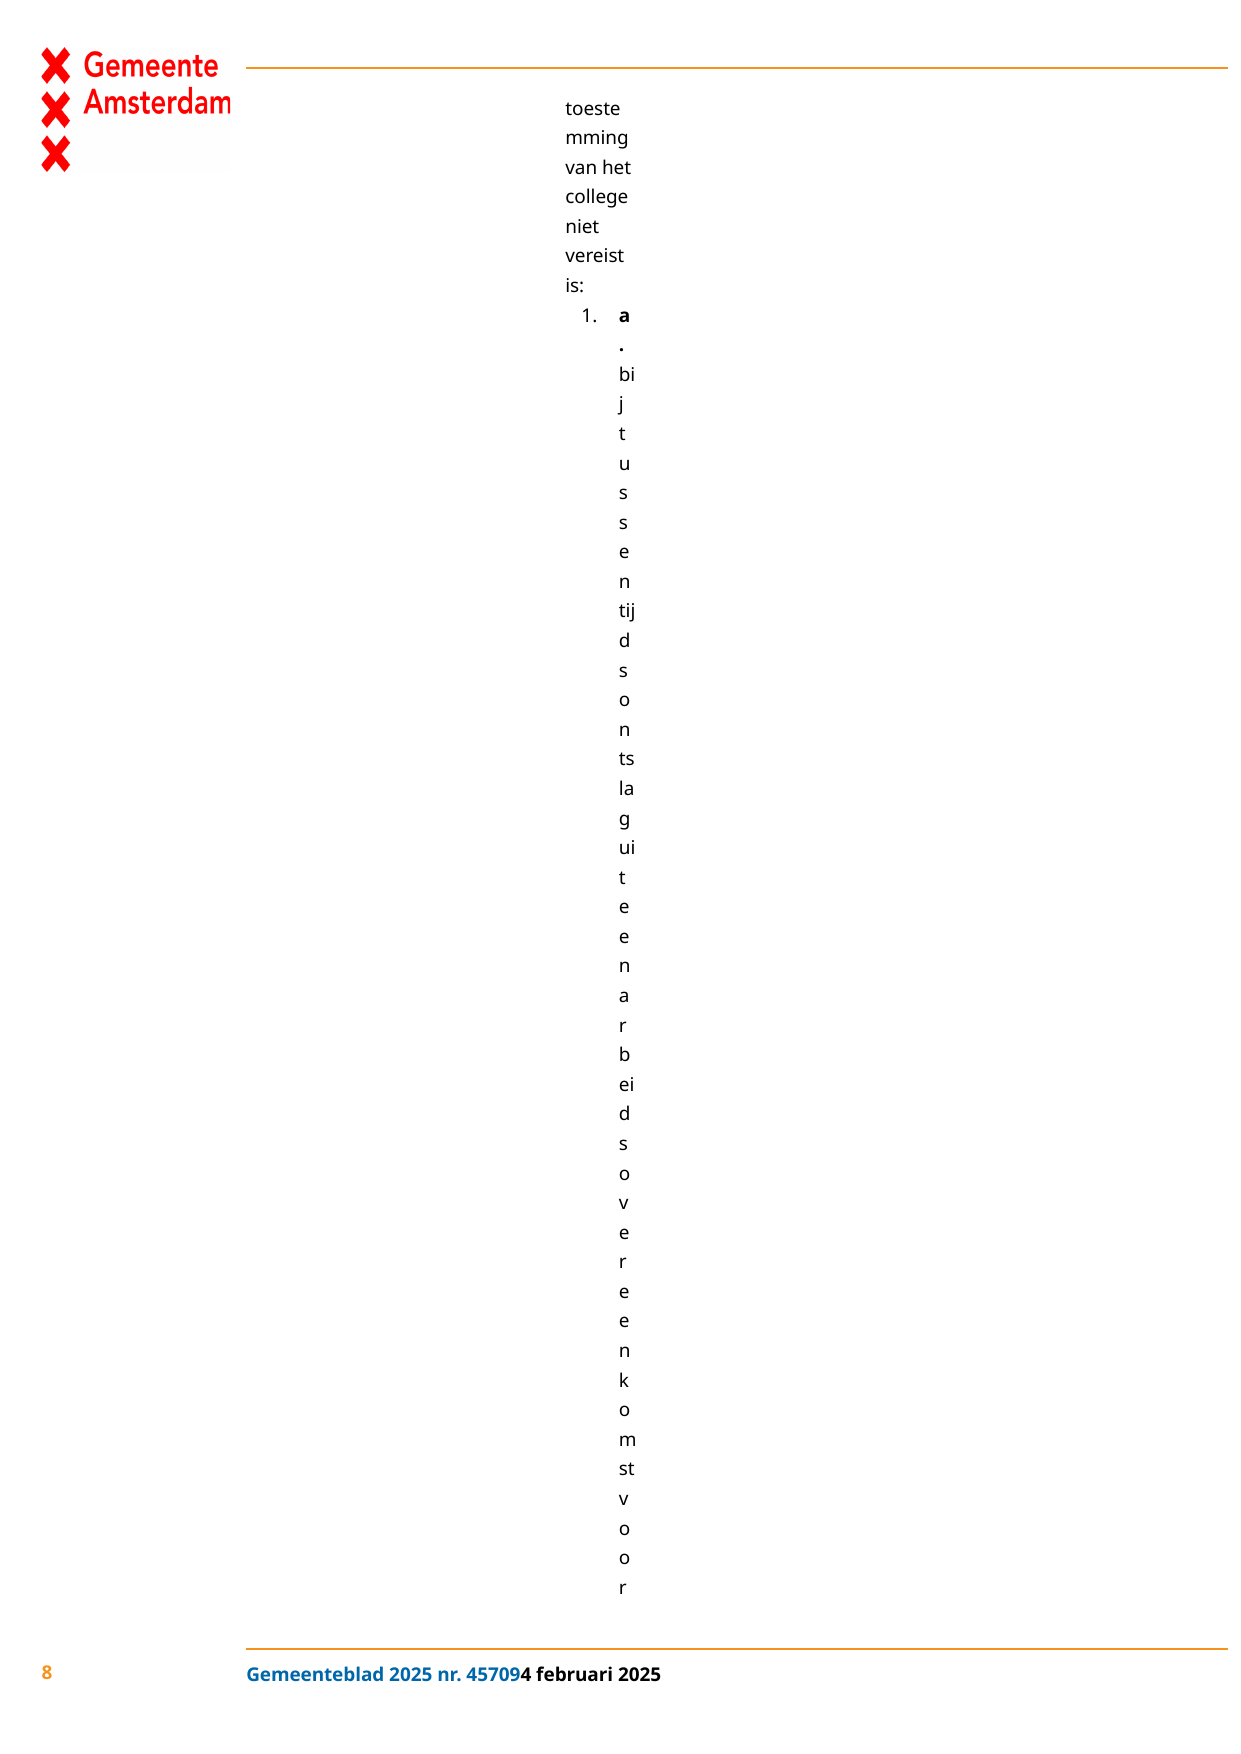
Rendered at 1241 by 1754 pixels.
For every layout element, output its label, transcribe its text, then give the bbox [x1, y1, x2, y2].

table_cell [1023, 95, 1152, 1600]
table_cell [377, 95, 506, 1600]
table_cell toestemming van het college niet vereist is: a. bij tussentijds ontslag uit een arbeidsovereenkomst voor [506, 95, 635, 1600]
picture [41, 47, 231, 172]
table_cell [764, 95, 893, 1600]
table_cell [248, 95, 377, 1600]
table_cell [894, 95, 1022, 1600]
table_cell [635, 95, 764, 1600]
